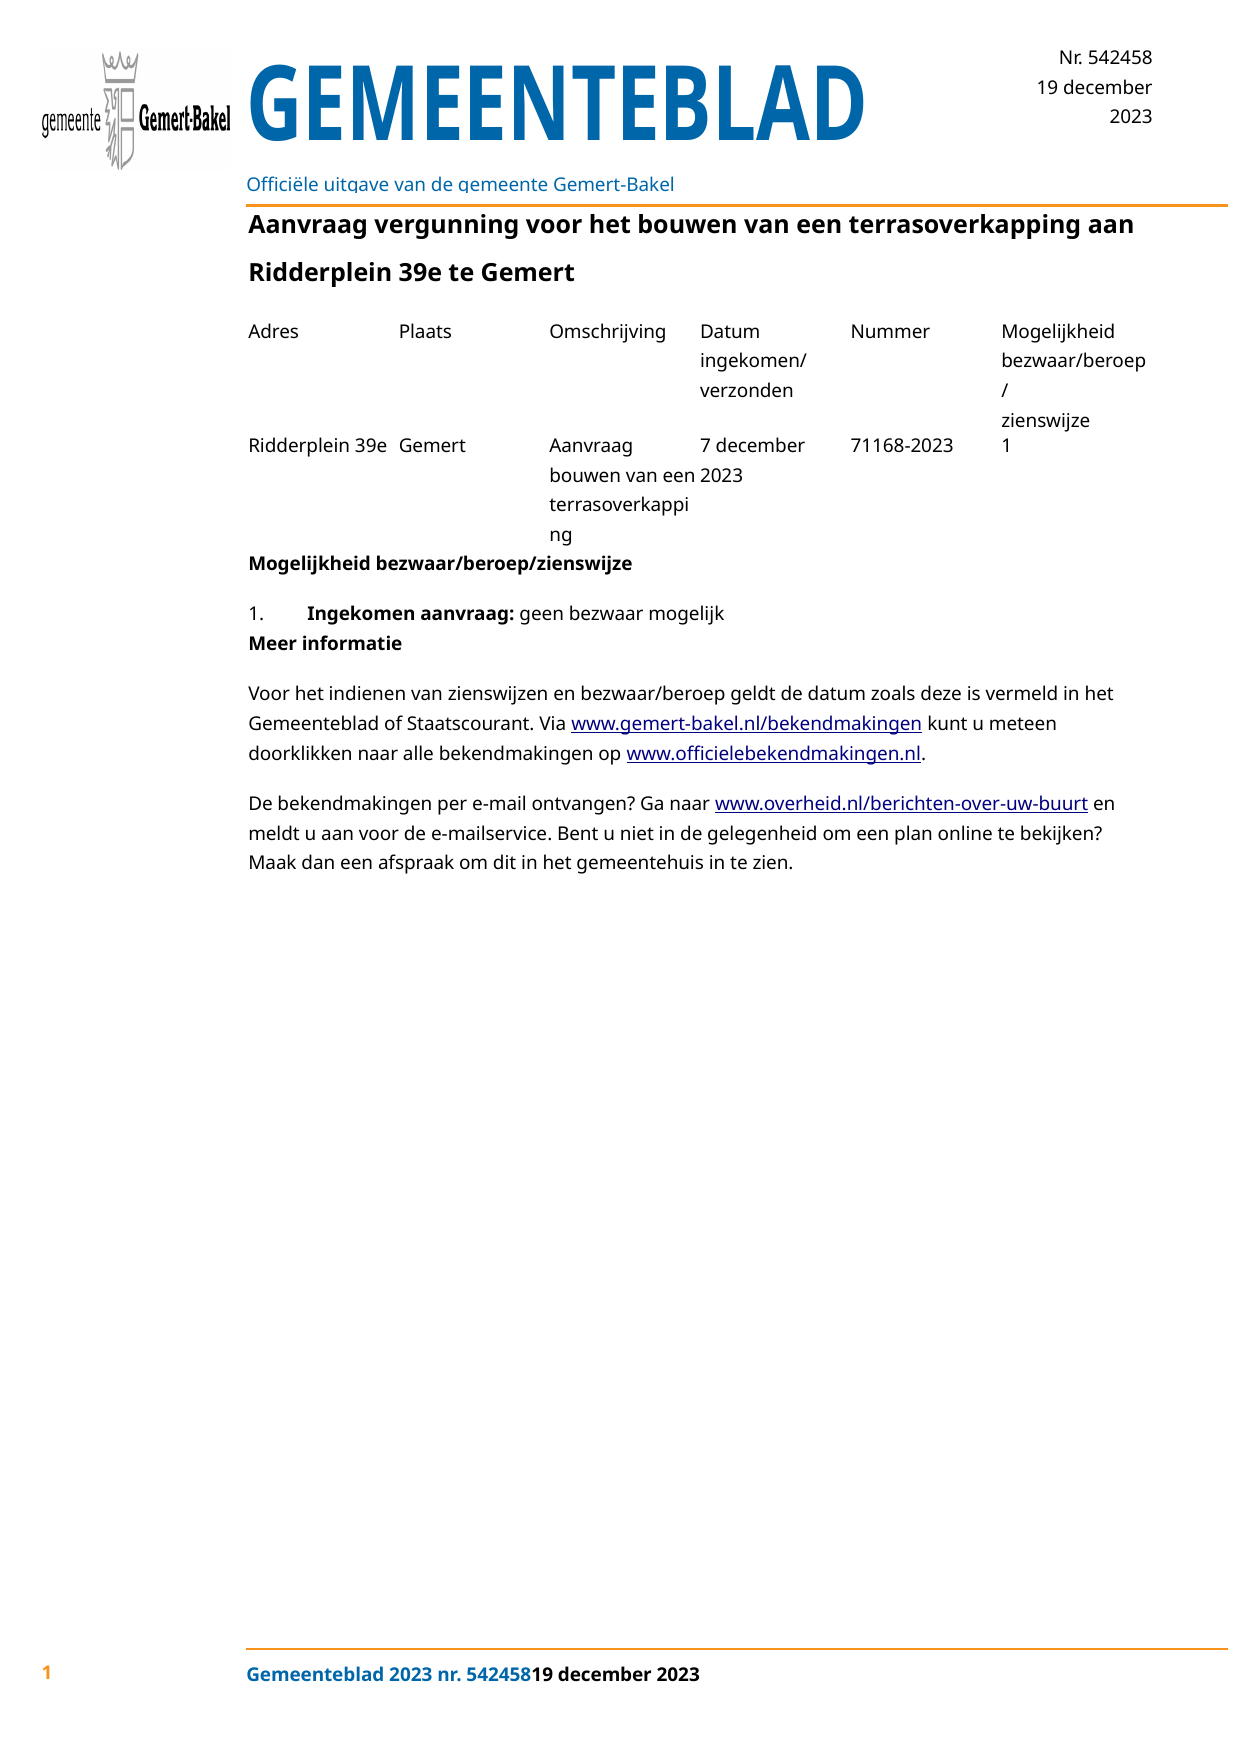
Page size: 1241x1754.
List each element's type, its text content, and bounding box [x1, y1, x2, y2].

table_cell 71168-2023 [850, 433, 1001, 547]
text Meer informatie [248, 630, 1152, 656]
table_cell Ridderplein 39e [248, 433, 398, 547]
list Ingekomen aanvraag: geen bezwaar mogelijk [248, 601, 1152, 626]
text De bekendmakingen per e-mail ontvangen? Ga naar www.overheid.nl/berichten-over-uw-buurt en meldt u aan voor de e-mailservice. Bent u niet in de gelegenheid om een plan online te bekijken? Maak dan een afspraak om dit in het gemeentehuis in te zien. [248, 790, 1152, 875]
text Aanvraag vergunning voor het bouwen van een terrasoverkapping aan Ridderplein 39e te Gemert [248, 207, 1152, 288]
table_header Nummer [850, 318, 1001, 432]
text Mogelijkheid bezwaar/beroep/zienswijze [248, 550, 1152, 576]
table_header Adres [248, 318, 398, 432]
table_header Datum ingekomen/ verzonden [700, 318, 850, 432]
table_cell Gemert [399, 433, 549, 547]
table_header Mogelijkheid bezwaar/beroep/ zienswijze [1001, 318, 1152, 432]
table_cell 1 [1001, 433, 1152, 547]
table_header Omschrijving [549, 318, 700, 432]
table_cell 7 december 2023 [700, 433, 850, 547]
picture [41, 47, 231, 172]
text Voor het indienen van zienswijzen en bezwaar/beroep geldt de datum zoals deze is vermeld in het Gemeenteblad of Staatscourant. Via www.gemert-bakel.nl/bekendmakingen kunt u meteen doorklikken naar alle bekendmakingen op www.officielebekendmakingen.nl. [248, 681, 1152, 766]
table_cell Aanvraag bouwen van een terrasoverkapping [549, 433, 700, 547]
table_header Plaats [399, 318, 549, 432]
